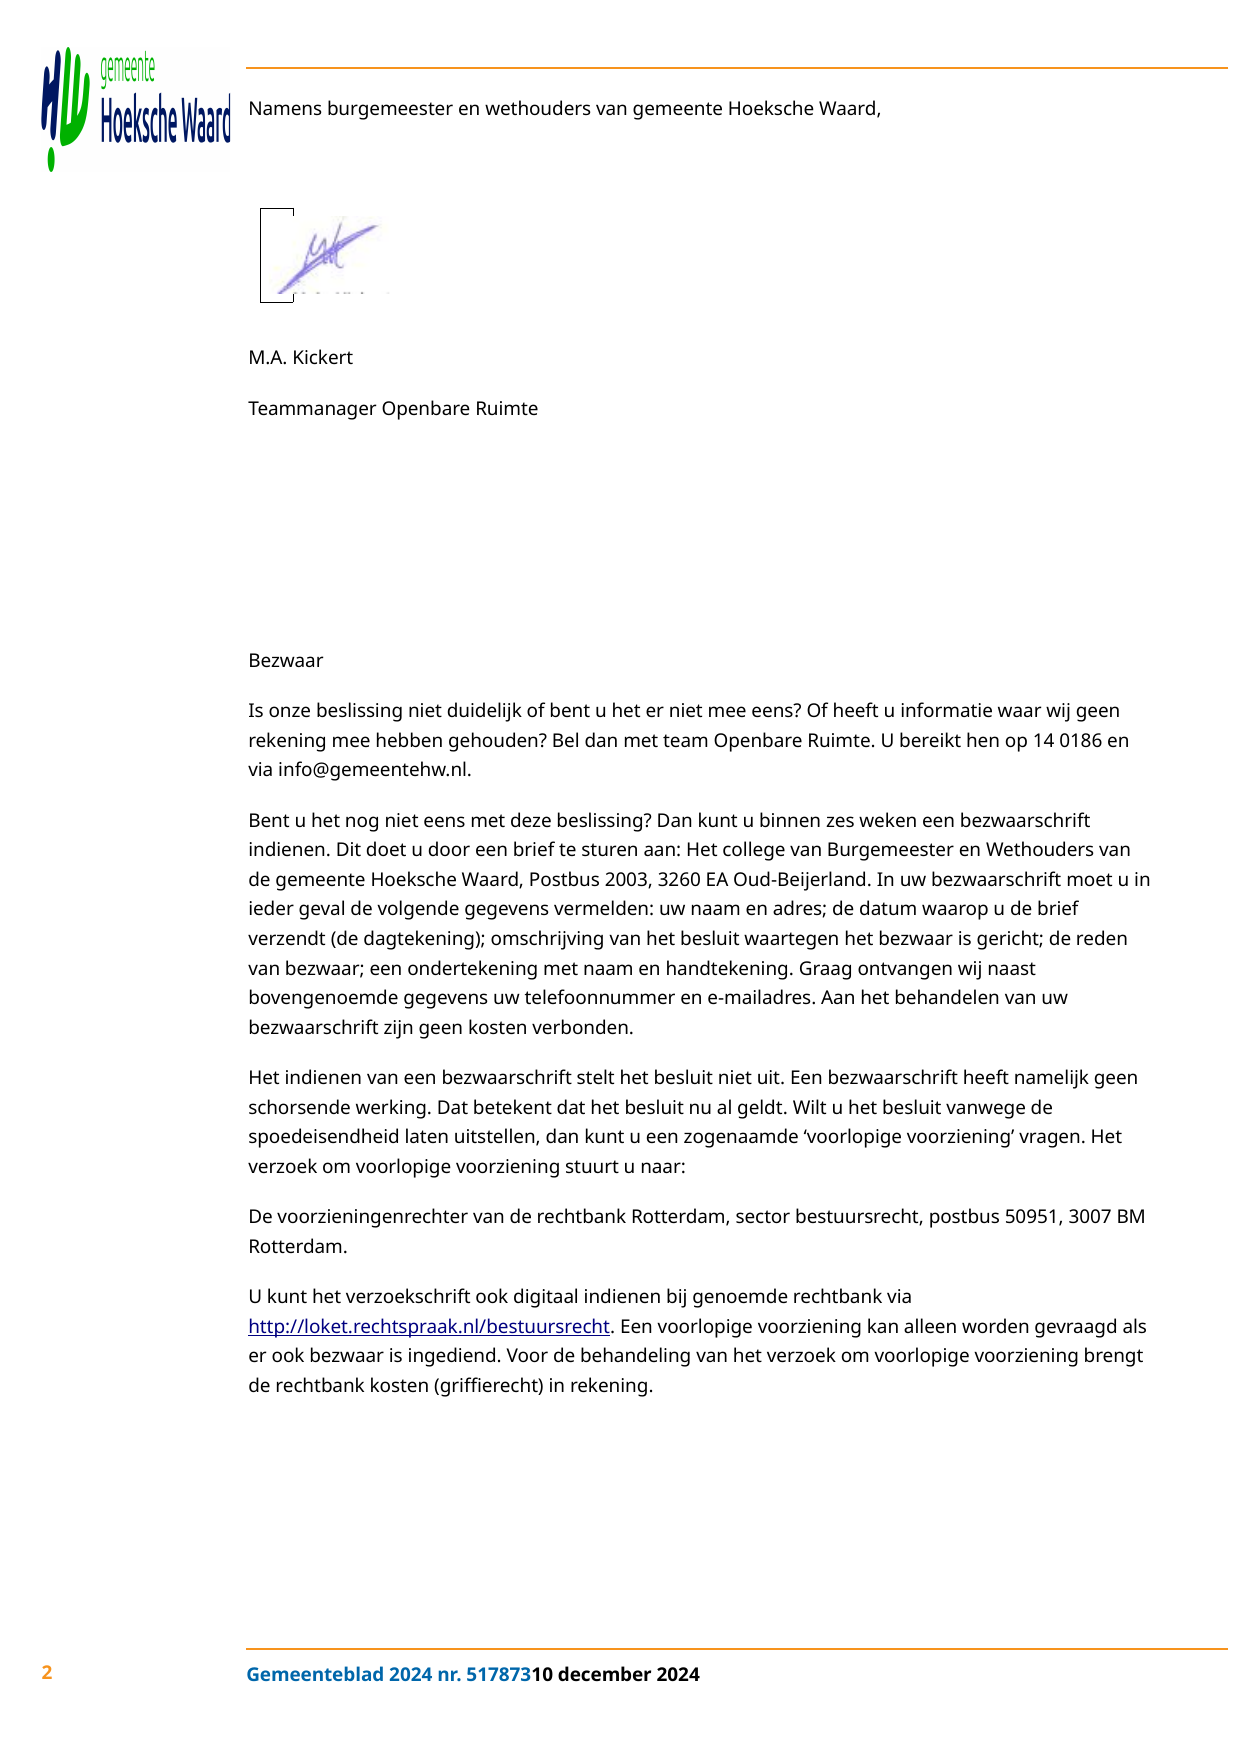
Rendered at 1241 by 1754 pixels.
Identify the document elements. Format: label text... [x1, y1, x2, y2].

text De voorzieningenrechter van de rechtbank Rotterdam, sector bestuursrecht, postbus 50951, 3007 BM Rotterdam. [248, 1203, 1152, 1259]
picture [41, 47, 231, 172]
text M.A. Kickert [248, 344, 1152, 370]
text U kunt het verzoekschrift ook digitaal indienen bij genoemde rechtbank via http://loket.rechtspraak.nl/bestuursrecht. Een voorlopige voorziening kan alleen worden gevraagd als er ook bezwaar is ingediend. Voor de behandeling van het verzoek om voorlopige voorziening brengt de rechtbank kosten (griffierecht) in rekening. [248, 1283, 1152, 1398]
text Bent u het nog niet eens met deze beslissing? Dan kunt u binnen zes weken een bezwaarschrift indienen. Dit doet u door een brief te sturen aan: Het college van Burgemeester en Wethouders van de gemeente Hoeksche Waard, Postbus 2003, 3260 EA Oud-Beijerland. In uw bezwaarschrift moet u in ieder geval de volgende gegevens vermelden: uw naam en adres; de datum waarop u de brief verzendt (de dagtekening); omschrijving van het besluit waartegen het bezwaar is gericht; de reden van bezwaar; een ondertekening met naam en handtekening. Graag ontvangen wij naast bovengenoemde gegevens uw telefoonnummer en e-mailadres. Aan het behandelen van uw bezwaarschrift zijn geen kosten verbonden. [248, 807, 1152, 1040]
text Teammanager Openbare Ruimte [248, 395, 1152, 421]
text Het indienen van een bezwaarschrift stelt het besluit niet uit. Een bezwaarschrift heeft namelijk geen schorsende werking. Dat betekent dat het besluit nu al geldt. Wilt u het besluit vanwege de spoedeisendheid laten uitstellen, dan kunt u een zogenaamde ‘voorlopige voorziening’ vragen. Het verzoek om voorlopige voorziening stuurt u naar: [248, 1064, 1152, 1179]
text Bezwaar [248, 647, 1152, 673]
picture [268, 216, 390, 294]
text Is onze beslissing niet duidelijk of bent u het er niet mee eens? Of heeft u informatie waar wij geen rekening mee hebben gehouden? Bel dan met team Openbare Ruimte. U bereikt hen op 14 0186 en via info@gemeentehw.nl. [248, 697, 1152, 782]
text Namens burgemeester en wethouders van gemeente Hoeksche Waard, [248, 95, 1152, 121]
